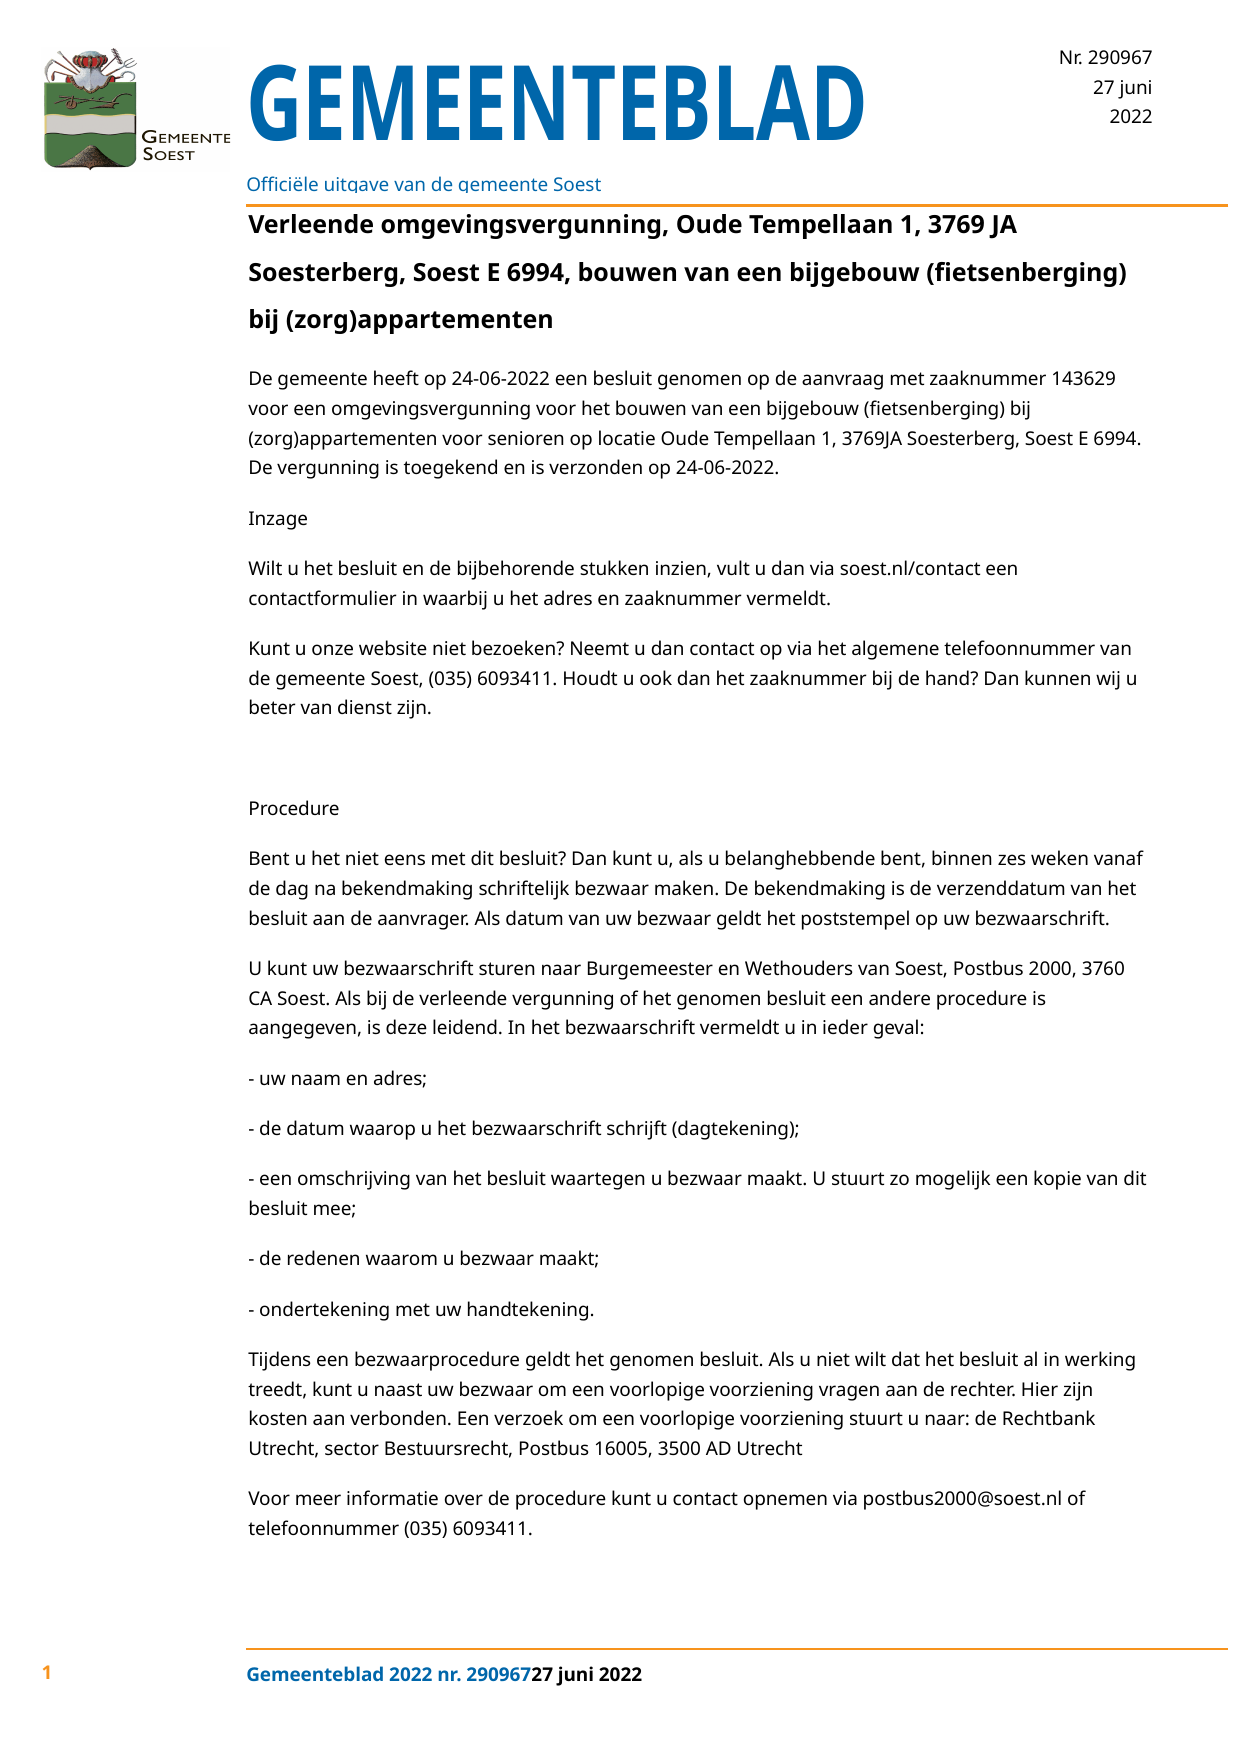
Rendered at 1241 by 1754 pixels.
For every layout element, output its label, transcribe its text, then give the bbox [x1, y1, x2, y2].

text - de redenen waarom u bezwaar maakt; [248, 1246, 1152, 1271]
text Tijdens een bezwaarprocedure geldt het genomen besluit. Als u niet wilt dat het besluit al in werking treedt, kunt u naast uw bezwaar om een voorlopige voorziening vragen aan de rechter. Hier zijn kosten aan verbonden. Een verzoek om een voorlopige voorziening stuurt u naar: de Rechtbank Utrecht, sector Bestuursrecht, Postbus 16005, 3500 AD Utrecht [248, 1346, 1152, 1461]
text - uw naam en adres; [248, 1065, 1152, 1090]
text Procedure [248, 795, 1152, 821]
text De gemeente heeft op 24-06-2022 een besluit genomen op de aanvraag met zaaknummer 143629 voor een omgevingsvergunning voor het bouwen van een bijgebouw (fietsenberging) bij (zorg)appartementen voor senioren op locatie Oude Tempellaan 1, 3769JA Soesterberg, Soest E 6994. De vergunning is toegekend en is verzonden op 24-06-2022. [248, 366, 1152, 480]
text - de datum waarop u het bezwaarschrift schrijft (dagtekening); [248, 1115, 1152, 1141]
text Kunt u onze website niet bezoeken? Neemt u dan contact op via het algemene telefoonnummer van de gemeente Soest, (035) 6093411. Houdt u ook dan het zaaknummer bij de hand? Dan kunnen wij u beter van dienst zijn. [248, 635, 1152, 720]
text U kunt uw bezwaarschrift sturen naar Burgemeester en Wethouders van Soest, Postbus 2000, 3760 CA Soest. Als bij de verleende vergunning of het genomen besluit een andere procedure is aangegeven, is deze leidend. In het bezwaarschrift vermeldt u in ieder geval: [248, 955, 1152, 1040]
text Wilt u het besluit en de bijbehorende stukken inzien, vult u dan via soest.nl/contact een contactformulier in waarbij u het adres en zaaknummer vermeldt. [248, 555, 1152, 610]
text Voor meer informatie over de procedure kunt u contact opnemen via postbus2000@soest.nl of telefoonnummer (035) 6093411. [248, 1486, 1152, 1541]
text Verleende omgevingsvergunning, Oude Tempellaan 1, 3769 JA Soesterberg, Soest E 6994, bouwen van een bijgebouw (fietsenberging) bij (zorg)appartementen [248, 207, 1152, 336]
text Inzage [248, 505, 1152, 530]
text Bent u het niet eens met dit besluit? Dan kunt u, als u belanghebbende bent, binnen zes weken vanaf de dag na bekendmaking schriftelijk bezwaar maken. De bekendmaking is de verzenddatum van het besluit aan de aanvrager. Als datum van uw bezwaar geldt het poststempel op uw bezwaarschrift. [248, 846, 1152, 930]
text - ondertekening met uw handtekening. [248, 1296, 1152, 1322]
picture [41, 47, 231, 172]
text - een omschrijving van het besluit waartegen u bezwaar maakt. U stuurt zo mogelijk een kopie van dit besluit mee; [248, 1166, 1152, 1221]
